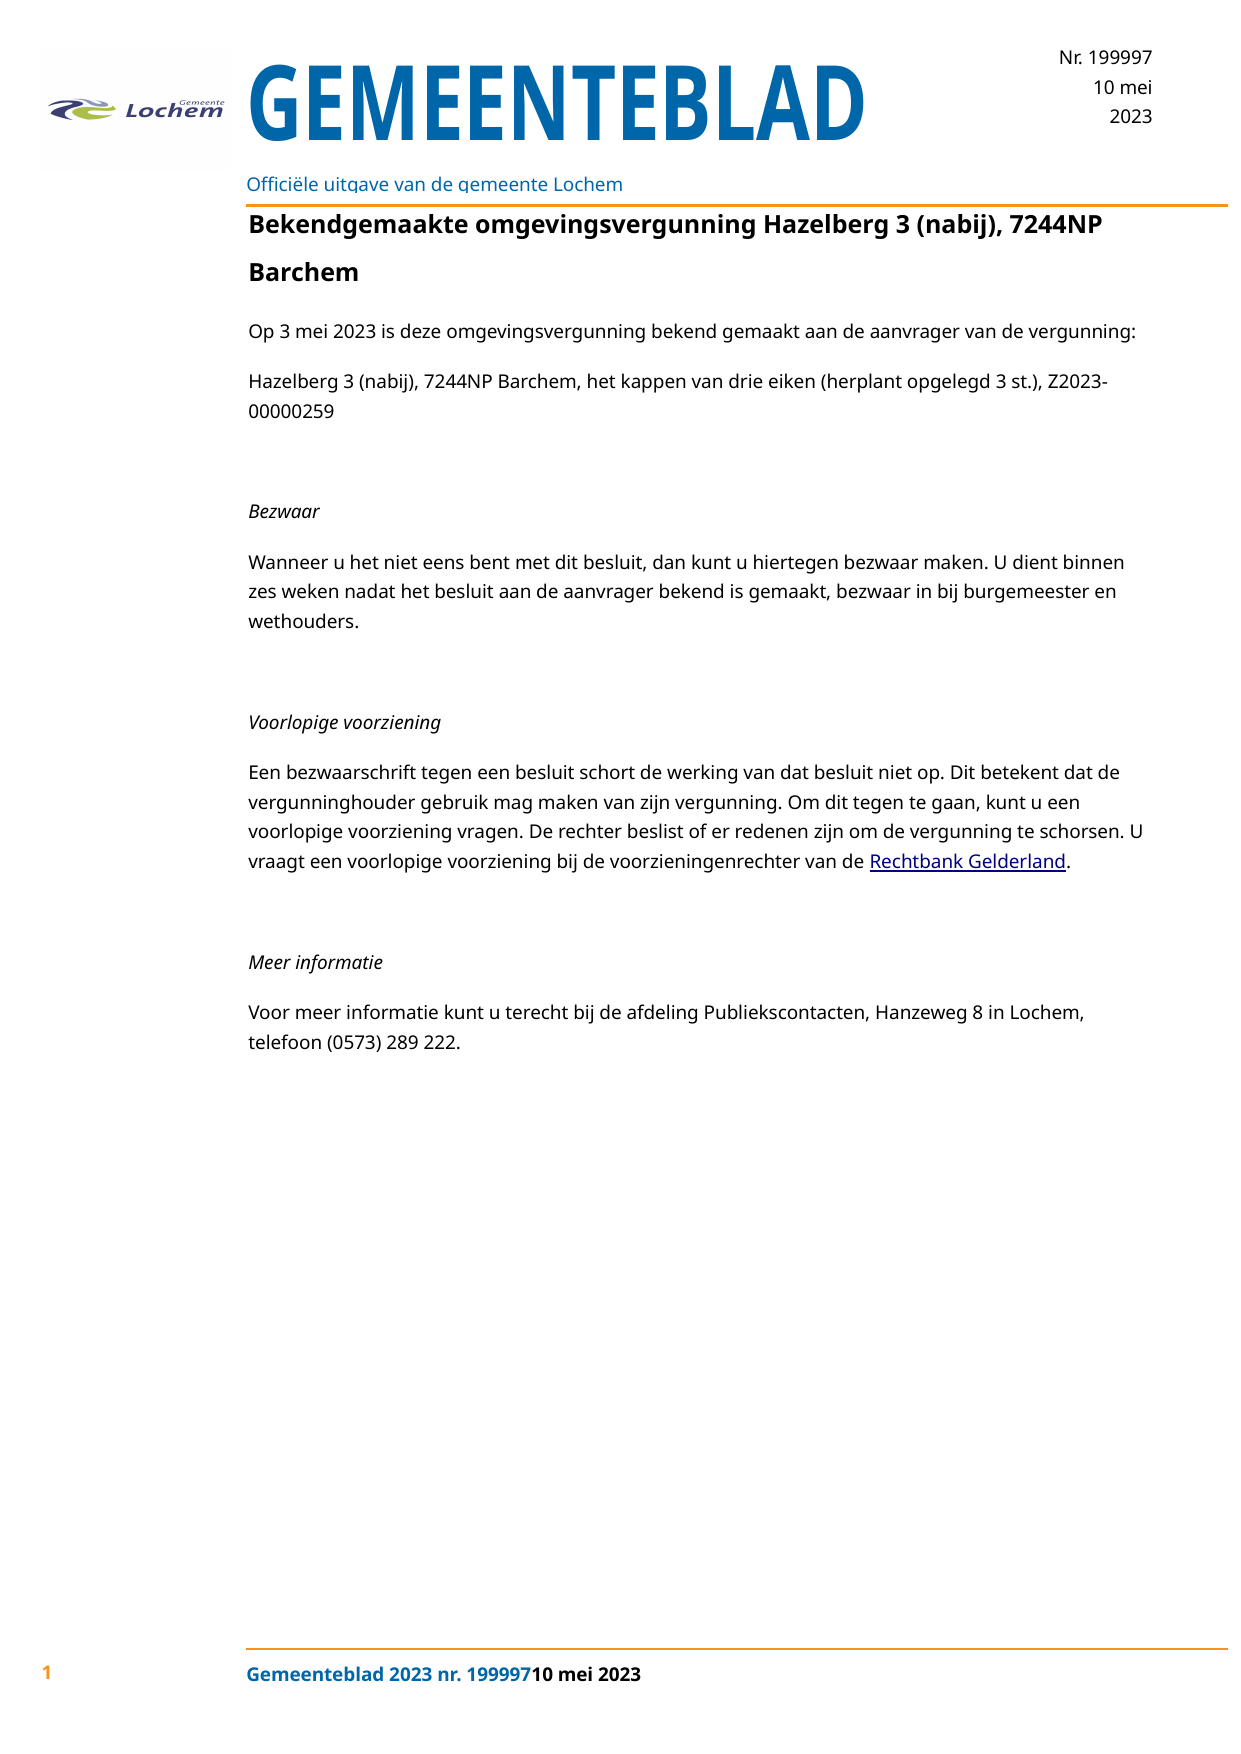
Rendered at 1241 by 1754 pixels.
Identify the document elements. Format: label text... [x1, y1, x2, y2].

text Hazelberg 3 (nabij), 7244NP Barchem, het kappen van drie eiken (herplant opgelegd 3 st.), Z2023-00000259 [248, 368, 1152, 424]
text Voorlopige voorziening [248, 709, 1152, 735]
text Bekendgemaakte omgevingsvergunning Hazelberg 3 (nabij), 7244NP Barchem [248, 207, 1152, 288]
text Meer informatie [248, 949, 1152, 975]
text Bezwaar [248, 499, 1152, 524]
text Op 3 mei 2023 is deze omgevingsvergunning bekend gemaakt aan de aanvrager van de vergunning: [248, 318, 1152, 344]
text Een bezwaarschrift tegen een besluit schort de werking van dat besluit niet op. Dit betekent dat de vergunninghouder gebruik mag maken van zijn vergunning. Om dit tegen te gaan, kunt u een voorlopige voorziening vragen. De rechter beslist of er redenen zijn om de vergunning te schorsen. U vraagt een voorlopige voorziening bij de voorzieningenrechter van de Rechtbank Gelderland. [248, 759, 1152, 874]
text Wanneer u het niet eens bent met dit besluit, dan kunt u hiertegen bezwaar maken. U dient binnen zes weken nadat het besluit aan de aanvrager bekend is gemaakt, bezwaar in bij burgemeester en wethouders. [248, 549, 1152, 634]
text Voor meer informatie kunt u terecht bij de afdeling Publiekscontacten, Hanzeweg 8 in Lochem, telefoon (0573) 289 222. [248, 999, 1152, 1055]
picture [41, 47, 231, 172]
